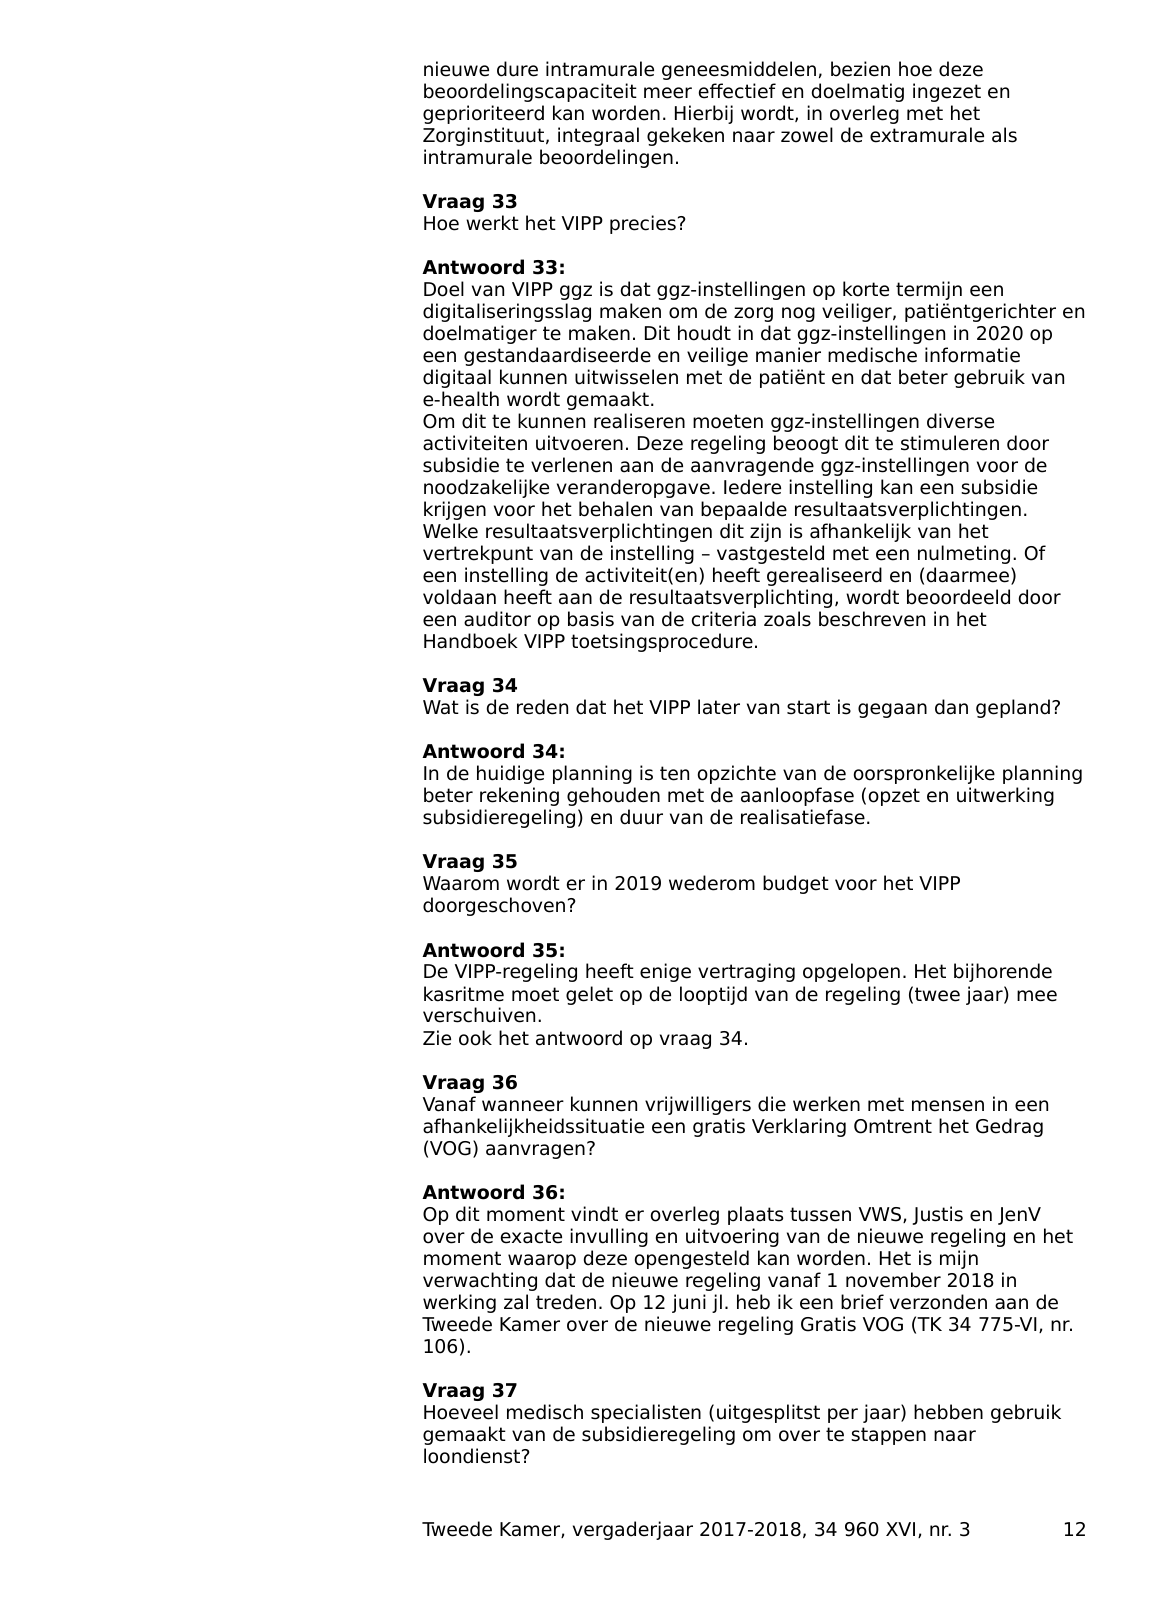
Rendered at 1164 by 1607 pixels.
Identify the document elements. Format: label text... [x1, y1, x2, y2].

text De VIPP-regeling heeft enige vertraging opgelopen. Het bijhorende kasritme moet gelet op de looptijd van de regeling (twee jaar) mee verschuiven. [422, 961, 1087, 1027]
text In de huidige planning is ten opzichte van de oorspronkelijke planning beter rekening gehouden met de aanloopfase (opzet en uitwerking subsidieregeling) en duur van de realisatiefase. [422, 763, 1087, 829]
text Antwoord 33: [422, 257, 1087, 279]
text Vraag 33 [422, 191, 1087, 213]
text Wat is de reden dat het VIPP later van start is gegaan dan gepland? [422, 697, 1087, 719]
text Op dit moment vindt er overleg plaats tussen VWS, Justis en JenV over de exacte invulling en uitvoering van de nieuwe regeling en het moment waarop deze opengesteld kan worden. Het is mijn verwachting dat de nieuwe regeling vanaf 1 november 2018 in werking zal treden. Op 12 juni jl. heb ik een brief verzonden aan de Tweede Kamer over de nieuwe regeling Gratis VOG (TK 34 775-VI, nr. 106). [422, 1204, 1087, 1357]
text nieuwe dure intramurale geneesmiddelen, bezien hoe deze beoordelingscapaciteit meer effectief en doelmatig ingezet en geprioriteerd kan worden. Hierbij wordt, in overleg met het Zorginstituut, integraal gekeken naar zowel de extramurale als intramurale beoordelingen. [422, 59, 1087, 169]
text Vraag 36 [422, 1072, 1087, 1093]
text Hoeveel medisch specialisten (uitgesplitst per jaar) hebben gebruik gemaakt van de subsidieregeling om over te stappen naar loondienst? [422, 1402, 1087, 1468]
text Doel van VIPP ggz is dat ggz-instellingen op korte termijn een digitaliseringsslag maken om de zorg nog veiliger, patiëntgerichter en doelmatiger te maken. Dit houdt in dat ggz-instellingen in 2020 op een gestandaardiseerde en veilige manier medische informatie digitaal kunnen uitwisselen met de patiënt en dat beter gebruik van e-health wordt gemaakt. [422, 279, 1087, 411]
text Vraag 35 [422, 851, 1087, 873]
text Vanaf wanneer kunnen vrijwilligers die werken met mensen in een afhankelijkheidssituatie een gratis Verklaring Omtrent het Gedrag (VOG) aanvragen? [422, 1093, 1087, 1159]
text Hoe werkt het VIPP precies? [422, 213, 1087, 235]
text Vraag 34 [422, 675, 1087, 697]
text Zie ook het antwoord op vraag 34. [422, 1027, 1087, 1049]
text Waarom wordt er in 2019 wederom budget voor het VIPP doorgeschoven? [422, 873, 1087, 917]
text Vraag 37 [422, 1380, 1087, 1402]
text Antwoord 34: [422, 741, 1087, 763]
text Antwoord 35: [422, 939, 1087, 961]
text Om dit te kunnen realiseren moeten ggz-instellingen diverse activiteiten uitvoeren. Deze regeling beoogt dit te stimuleren door subsidie te verlenen aan de aanvragende ggz-instellingen voor de noodzakelijke veranderopgave. Iedere instelling kan een subsidie krijgen voor het behalen van bepaalde resultaatsverplichtingen. Welke resultaatsverplichtingen dit zijn is afhankelijk van het vertrekpunt van de instelling – vastgesteld met een nulmeting. Of een instelling de activiteit(en) heeft gerealiseerd en (daarmee) voldaan heeft aan de resultaatsverplichting, wordt beoordeeld door een auditor op basis van de criteria zoals beschreven in het Handboek VIPP toetsingsprocedure. [422, 411, 1087, 653]
text Antwoord 36: [422, 1182, 1087, 1204]
